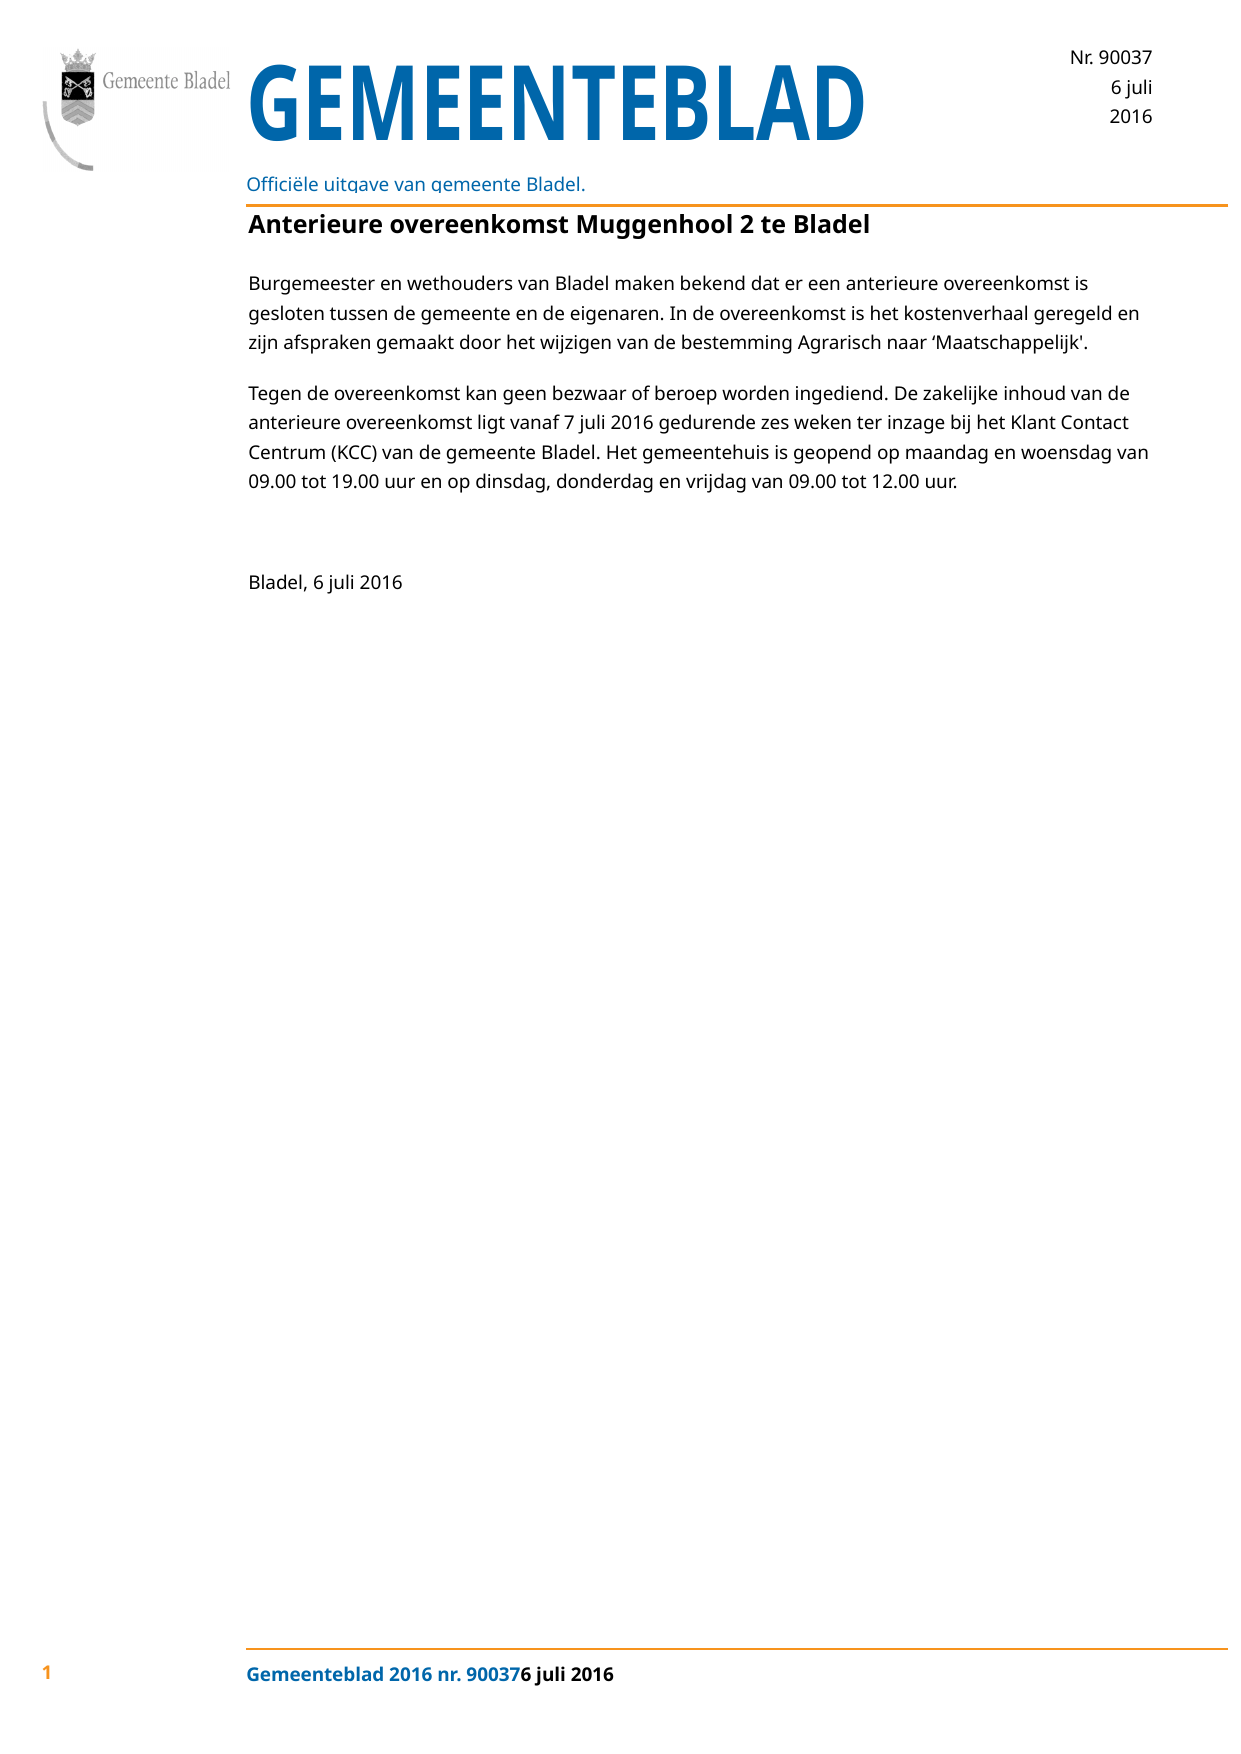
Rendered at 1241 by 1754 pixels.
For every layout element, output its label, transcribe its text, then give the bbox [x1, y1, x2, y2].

text Anterieure overeenkomst Muggenhool 2 te Bladel [248, 207, 1152, 241]
text Bladel, 6 juli 2016 [248, 569, 1152, 595]
text Tegen de overeenkomst kan geen bezwaar of beroep worden ingediend. De zakelijke inhoud van de anterieure overeenkomst ligt vanaf 7 juli 2016 gedurende zes weken ter inzage bij het Klant Contact Centrum (KCC) van de gemeente Bladel. Het gemeentehuis is geopend op maandag en woensdag van 09.00 tot 19.00 uur en op dinsdag, donderdag en vrijdag van 09.00 tot 12.00 uur. [248, 380, 1152, 494]
picture [41, 47, 231, 172]
text Burgemeester en wethouders van Bladel maken bekend dat er een anterieure overeenkomst is gesloten tussen de gemeente en de eigenaren. In de overeenkomst is het kostenverhaal geregeld en zijn afspraken gemaakt door het wijzigen van de bestemming Agrarisch naar ‘Maatschappelijk'. [248, 270, 1152, 355]
